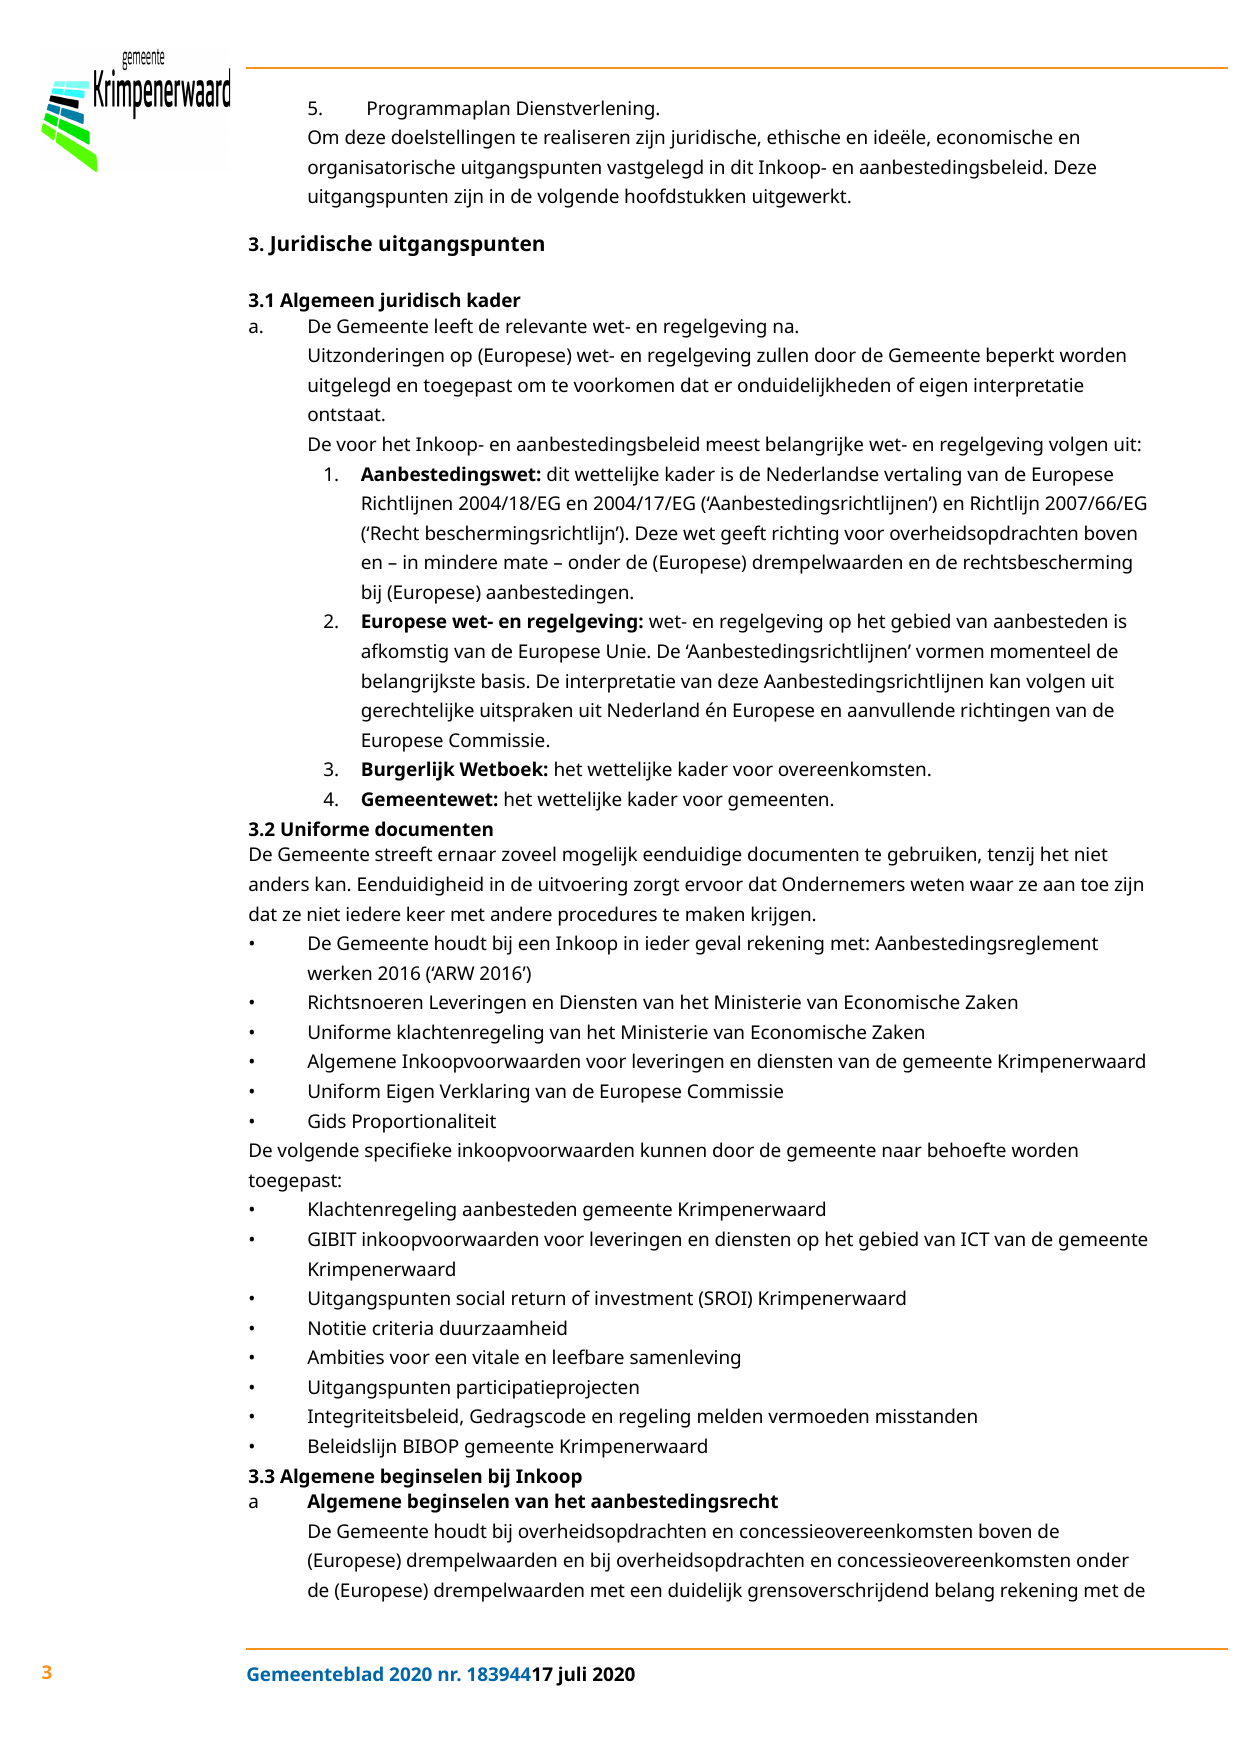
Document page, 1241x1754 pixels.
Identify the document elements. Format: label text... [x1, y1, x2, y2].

list De Gemeente leeft de relevante wet- en regelgeving na. [248, 313, 1152, 339]
list Uitgangspunten social return of investment (SROI) Krimpenerwaard [248, 1285, 1152, 1311]
list Notitie criteria duurzaamheid [248, 1315, 1152, 1341]
list GIBIT inkoopvoorwaarden voor leveringen en diensten op het gebied van ICT van de gemeente Krimpenerwaard [248, 1226, 1152, 1281]
list Gids Proportionaliteit [248, 1108, 1152, 1133]
text De volgende specifieke inkoopvoorwaarden kunnen door de gemeente naar behoefte worden toegepast: [248, 1137, 1152, 1193]
list Algemene beginselen van het aanbestedingsrecht [248, 1488, 1152, 1514]
list De Gemeente houdt bij een Inkoop in ieder geval rekening met: Aanbestedingsreglement werken 2016 (‘ARW 2016’) [248, 930, 1152, 986]
text 3. Juridische uitgangspunten [248, 229, 1152, 258]
picture [41, 47, 231, 172]
list De Gemeente houdt bij overheidsopdrachten en concessieovereenkomsten boven de (Europese) drempelwaarden en bij overheidsopdrachten en concessieovereenkomsten onder de (Europese) drempelwaarden met een duidelijk grensoverschrijdend belang rekening met de [248, 1518, 1152, 1603]
list Programmaplan Dienstverlening. [307, 95, 1152, 121]
list Uitgangspunten participatieprojecten [248, 1374, 1152, 1400]
text De Gemeente streeft ernaar zoveel mogelijk eenduidige documenten te gebruiken, tenzij het niet anders kan. Eenduidigheid in de uitvoering zorgt ervoor dat Ondernemers weten waar ze aan toe zijn dat ze niet iedere keer met andere procedures te maken krijgen. [248, 842, 1152, 926]
list Algemene Inkoopvoorwaarden voor leveringen en diensten van de gemeente Krimpenerwaard [248, 1049, 1152, 1074]
list Uitzonderingen op (Europese) wet- en regelgeving zullen door de Gemeente beperkt worden uitgelegd en toegepast om te voorkomen dat er onduidelijkheden of eigen interpretatie ontstaat. [248, 342, 1152, 427]
text 3.2 Uniforme documenten [248, 816, 1152, 842]
list Burgerlijk Wetboek: het wettelijke kader voor overeenkomsten. [323, 757, 1152, 782]
text 3.1 Algemeen juridisch kader [248, 287, 1152, 313]
text 3.3 Algemene beginselen bij Inkoop [248, 1463, 1152, 1488]
list Uniform Eigen Verklaring van de Europese Commissie [248, 1078, 1152, 1104]
list Om deze doelstellingen te realiseren zijn juridische, ethische en ideële, economische en organisatorische uitgangspunten vastgelegd in dit Inkoop- en aanbestedingsbeleid. Deze uitgangspunten zijn in de volgende hoofdstukken uitgewerkt. [248, 124, 1152, 209]
list Beleidslijn BIBOP gemeente Krimpenerwaard [248, 1433, 1152, 1459]
list Klachtenregeling aanbesteden gemeente Krimpenerwaard [248, 1197, 1152, 1222]
list De voor het Inkoop- en aanbestedingsbeleid meest belangrijke wet- en regelgeving volgen uit: [248, 431, 1152, 457]
list Uniforme klachtenregeling van het Ministerie van Economische Zaken [248, 1019, 1152, 1045]
list Integriteitsbeleid, Gedragscode en regeling melden vermoeden misstanden [248, 1404, 1152, 1429]
list Europese wet- en regelgeving: wet- en regelgeving op het gebied van aanbesteden is afkomstig van de Europese Unie. De ‘Aanbestedingsrichtlijnen’ vormen momenteel de belangrijkste basis. De interpretatie van deze Aanbestedingsrichtlijnen kan volgen uit gerechtelijke uitspraken uit Nederland én Europese en aanvullende richtingen van de Europese Commissie. [323, 609, 1152, 753]
list Gemeentewet: het wettelijke kader voor gemeenten. [323, 786, 1152, 812]
list Ambities voor een vitale en leefbare samenleving [248, 1344, 1152, 1370]
list Richtsnoeren Leveringen en Diensten van het Ministerie van Economische Zaken [248, 989, 1152, 1015]
list Aanbestedingswet: dit wettelijke kader is de Nederlandse vertaling van de Europese Richtlijnen 2004/18/EG en 2004/17/EG (‘Aanbestedingsrichtlijnen’) en Richtlijn 2007/66/EG (‘Recht beschermingsrichtlijn’). Deze wet geeft richting voor overheidsopdrachten boven en – in mindere mate – onder de (Europese) drempelwaarden en de rechtsbescherming bij (Europese) aanbestedingen. [323, 461, 1152, 605]
